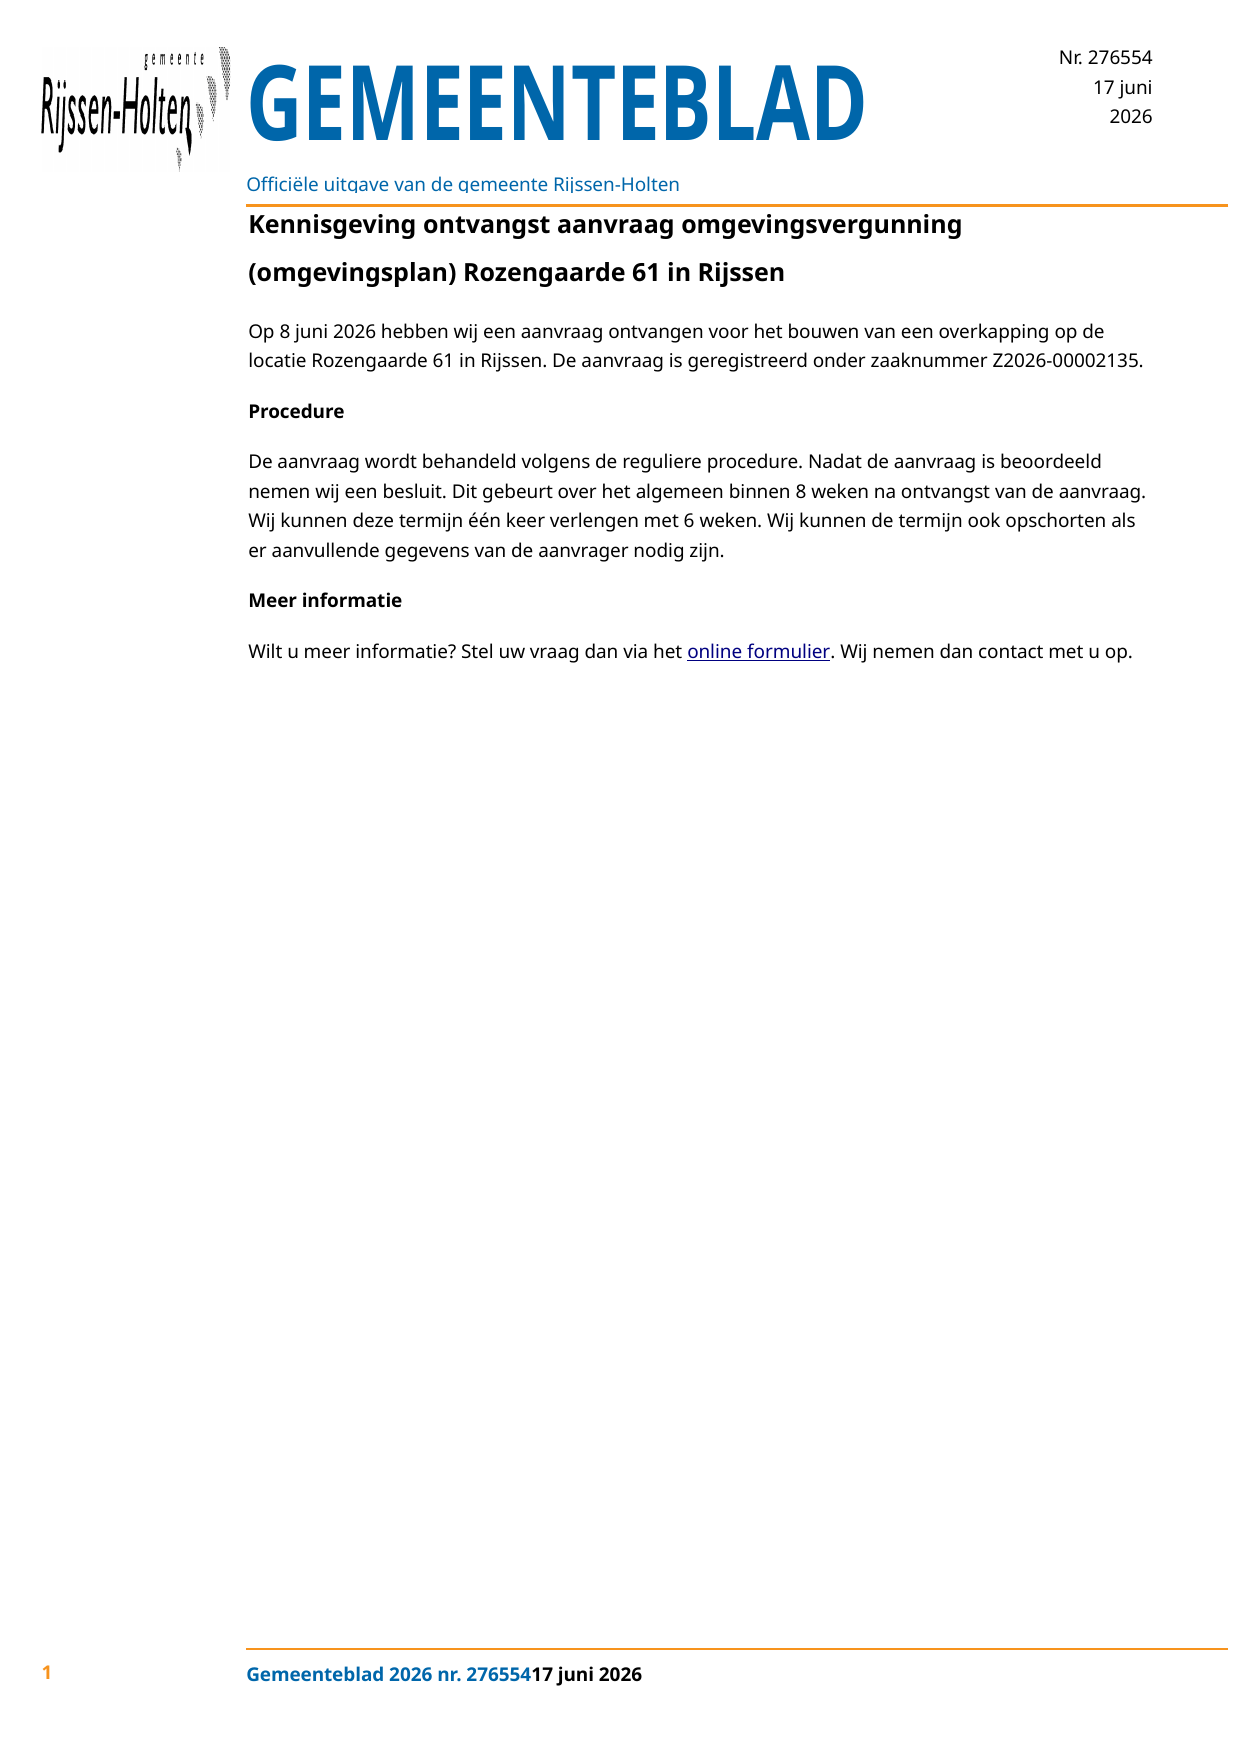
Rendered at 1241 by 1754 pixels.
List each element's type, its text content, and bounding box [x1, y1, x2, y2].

picture [41, 47, 231, 172]
text Procedure [248, 398, 1152, 424]
text Meer informatie [248, 587, 1152, 613]
text De aanvraag wordt behandeld volgens de reguliere procedure. Nadat de aanvraag is beoordeeld nemen wij een besluit. Dit gebeurt over het algemeen binnen 8 weken na ontvangst van de aanvraag. Wij kunnen deze termijn één keer verlengen met 6 weken. Wij kunnen de termijn ook opschorten als er aanvullende gegevens van de aanvrager nodig zijn. [248, 448, 1152, 563]
text Wilt u meer informatie? Stel uw vraag dan via het online formulier. Wij nemen dan contact met u op. [248, 638, 1152, 664]
text Op 8 juni 2026 hebben wij een aanvraag ontvangen voor het bouwen van een overkapping op de locatie Rozengaarde 61 in Rijssen. De aanvraag is geregistreerd onder zaaknummer Z2026-00002135. [248, 318, 1152, 373]
text Kennisgeving ontvangst aanvraag omgevingsvergunning (omgevingsplan) Rozengaarde 61 in Rijssen [248, 207, 1152, 288]
